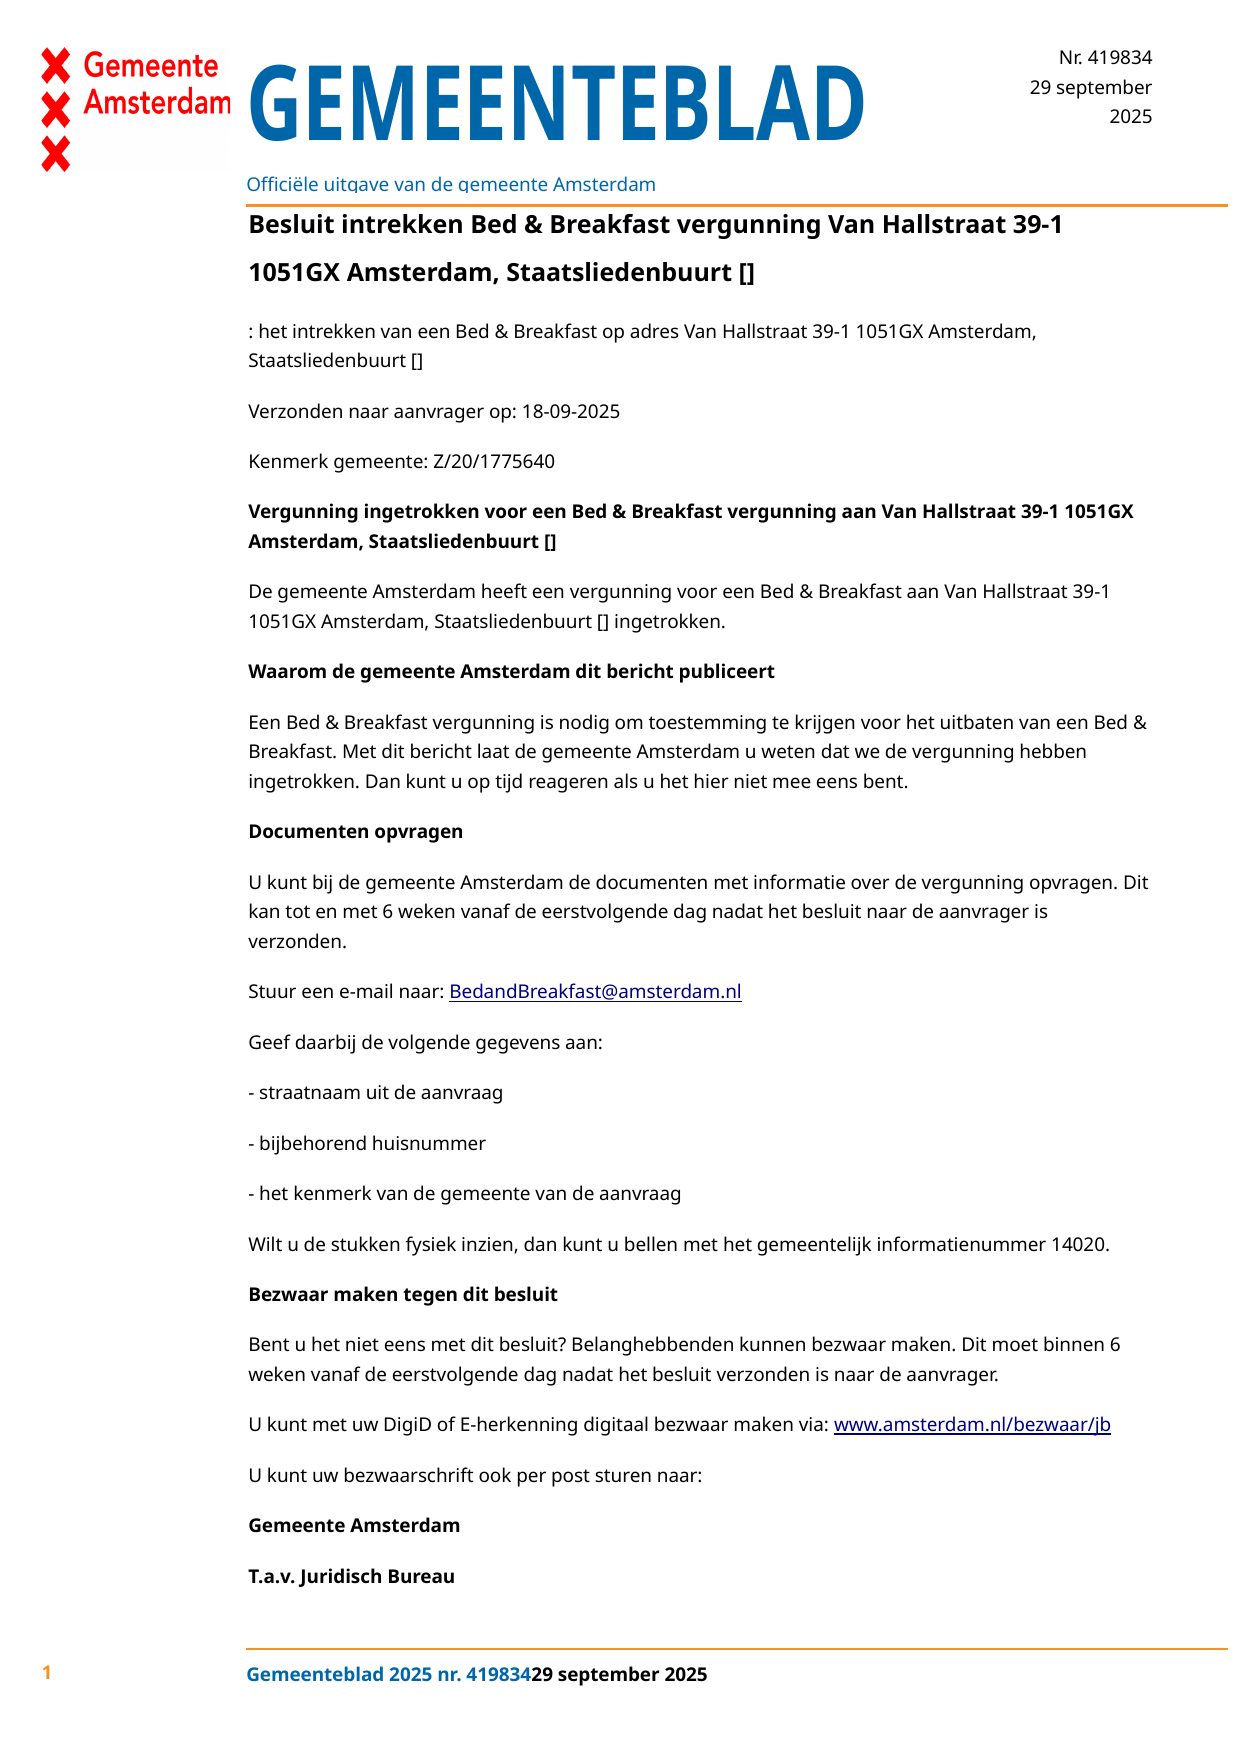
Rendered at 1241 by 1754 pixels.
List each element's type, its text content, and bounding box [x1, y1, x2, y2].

text - straatnaam uit de aanvraag [248, 1079, 1152, 1105]
text De gemeente Amsterdam heeft een vergunning voor een Bed & Breakfast aan Van Hallstraat 39-1 1051GX Amsterdam, Staatsliedenbuurt [] ingetrokken. [248, 579, 1152, 634]
text Bezwaar maken tegen dit besluit [248, 1281, 1152, 1307]
text Stuur een e-mail naar: BedandBreakfast@amsterdam.nl [248, 979, 1152, 1004]
text Geef daarbij de volgende gegevens aan: [248, 1029, 1152, 1055]
text U kunt uw bezwaarschrift ook per post sturen naar: [248, 1462, 1152, 1488]
text U kunt met uw DigiD of E-herkenning digitaal bezwaar maken via: www.amsterdam.nl/bezwaar/jb [248, 1412, 1152, 1437]
text U kunt bij de gemeente Amsterdam de documenten met informatie over de vergunning opvragen. Dit kan tot en met 6 weken vanaf de eerstvolgende dag nadat het besluit naar de aanvrager is verzonden. [248, 869, 1152, 954]
text Besluit intrekken Bed & Breakfast vergunning Van Hallstraat 39-1 1051GX Amsterdam, Staatsliedenbuurt [] [248, 207, 1152, 288]
text Gemeente Amsterdam [248, 1512, 1152, 1538]
text T.a.v. Juridisch Bureau [248, 1563, 1152, 1589]
text Documenten opvragen [248, 819, 1152, 844]
text Wilt u de stukken fysiek inzien, dan kunt u bellen met het gemeentelijk informatienummer 14020. [248, 1231, 1152, 1257]
text Een Bed & Breakfast vergunning is nodig om toestemming te krijgen voor het uitbaten van een Bed & Breakfast. Met dit bericht laat de gemeente Amsterdam u weten dat we de vergunning hebben ingetrokken. Dan kunt u op tijd reageren als u het hier niet mee eens bent. [248, 709, 1152, 794]
text - het kenmerk van de gemeente van de aanvraag [248, 1180, 1152, 1206]
text : het intrekken van een Bed & Breakfast op adres Van Hallstraat 39-1 1051GX Amsterdam, Staatsliedenbuurt [] [248, 318, 1152, 373]
text - bijbehorend huisnummer [248, 1130, 1152, 1156]
text Waarom de gemeente Amsterdam dit bericht publiceert [248, 659, 1152, 684]
text Bent u het niet eens met dit besluit? Belanghebbenden kunnen bezwaar maken. Dit moet binnen 6 weken vanaf de eerstvolgende dag nadat het besluit verzonden is naar de aanvrager. [248, 1332, 1152, 1387]
text Verzonden naar aanvrager op: 18-09-2025 [248, 398, 1152, 424]
picture [41, 47, 231, 172]
text Kenmerk gemeente: Z/20/1775640 [248, 448, 1152, 474]
text Vergunning ingetrokken voor een Bed & Breakfast vergunning aan Van Hallstraat 39-1 1051GX Amsterdam, Staatsliedenbuurt [] [248, 499, 1152, 554]
